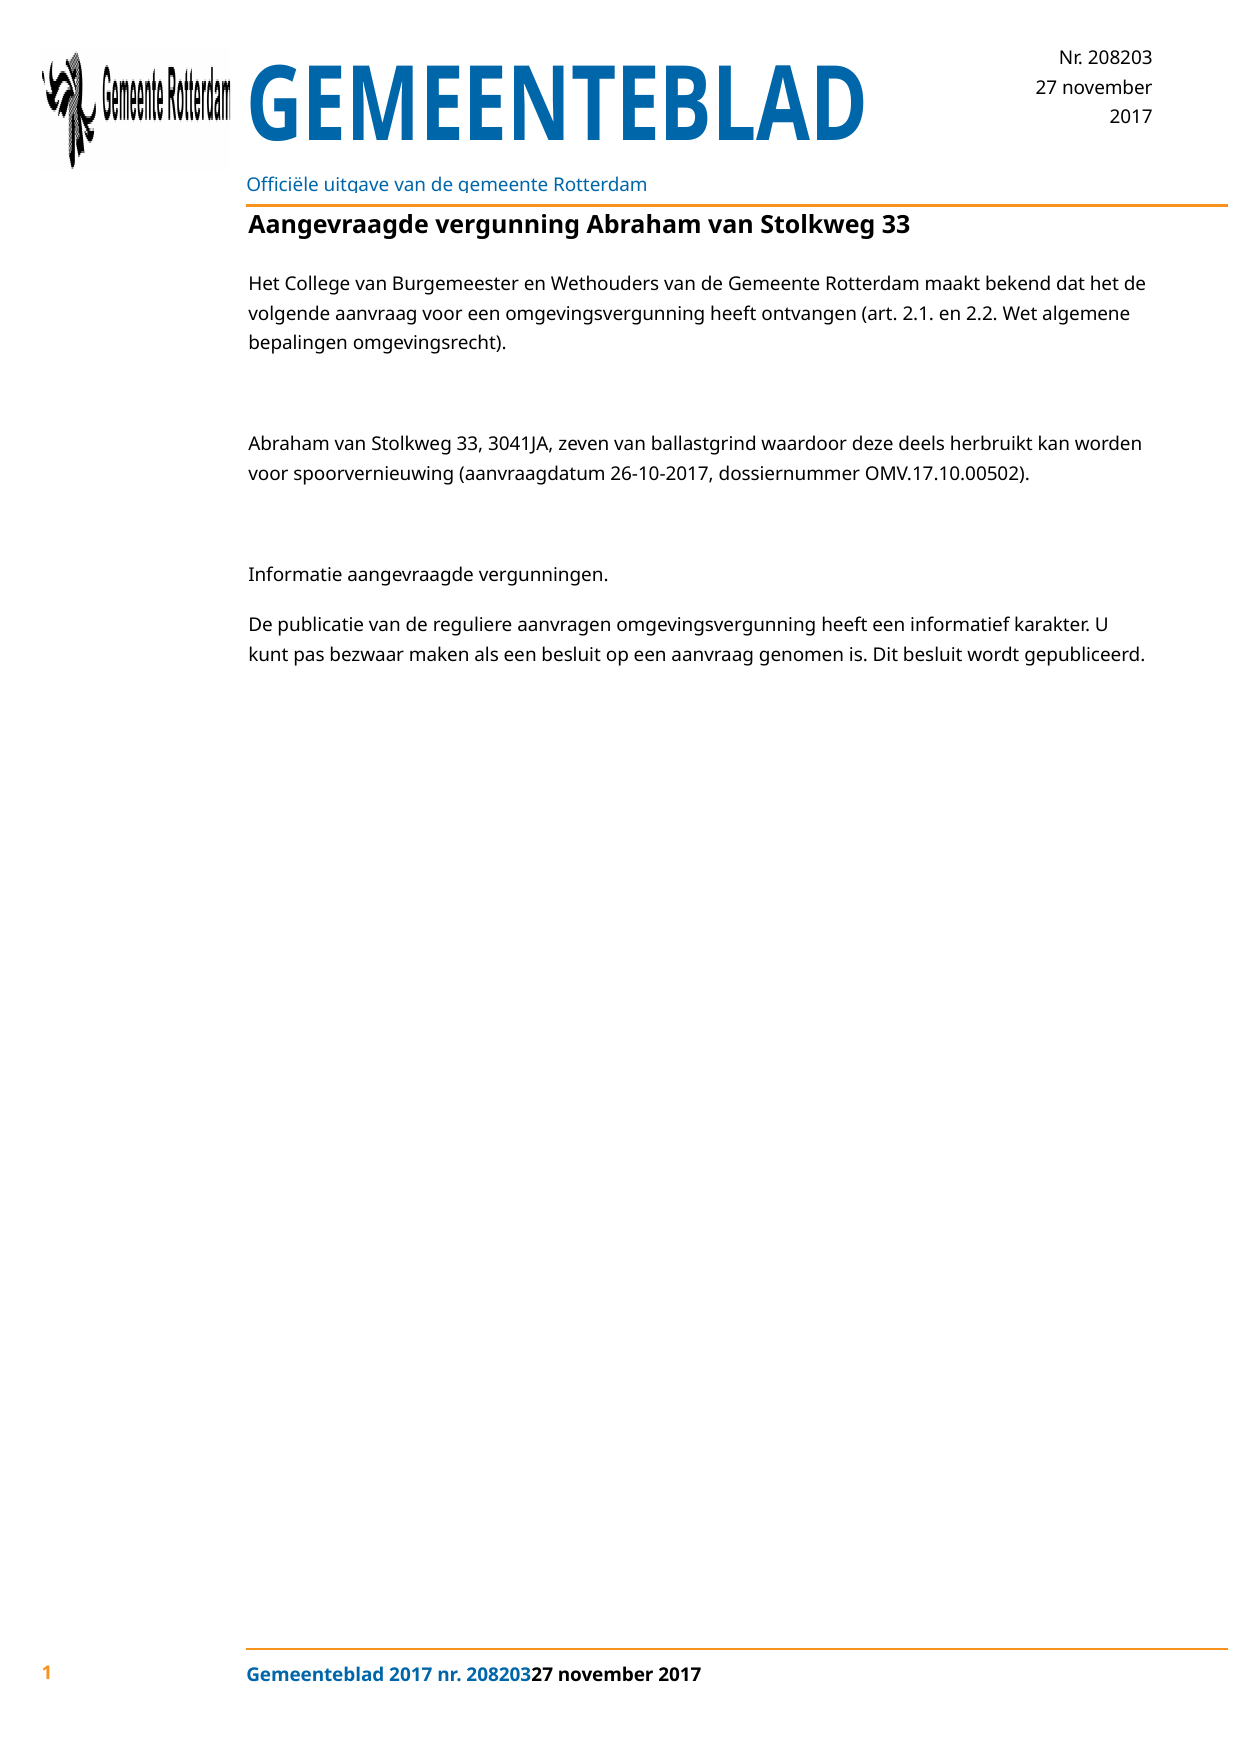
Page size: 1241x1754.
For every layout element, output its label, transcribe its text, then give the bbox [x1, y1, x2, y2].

text Aangevraagde vergunning Abraham van Stolkweg 33 [248, 207, 1152, 241]
text Abraham van Stolkweg 33, 3041JA, zeven van ballastgrind waardoor deze deels herbruikt kan worden voor spoorvernieuwing (aanvraagdatum 26-10-2017, dossiernummer OMV.17.10.00502). [248, 430, 1152, 486]
text Informatie aangevraagde vergunningen. [248, 561, 1152, 586]
picture [41, 47, 231, 172]
text Het College van Burgemeester en Wethouders van de Gemeente Rotterdam maakt bekend dat het de volgende aanvraag voor een omgevingsvergunning heeft ontvangen (art. 2.1. en 2.2. Wet algemene bepalingen omgevingsrecht). [248, 270, 1152, 355]
text De publicatie van de reguliere aanvragen omgevingsvergunning heeft een informatief karakter. U kunt pas bezwaar maken als een besluit op een aanvraag genomen is. Dit besluit wordt gepubliceerd. [248, 611, 1152, 666]
